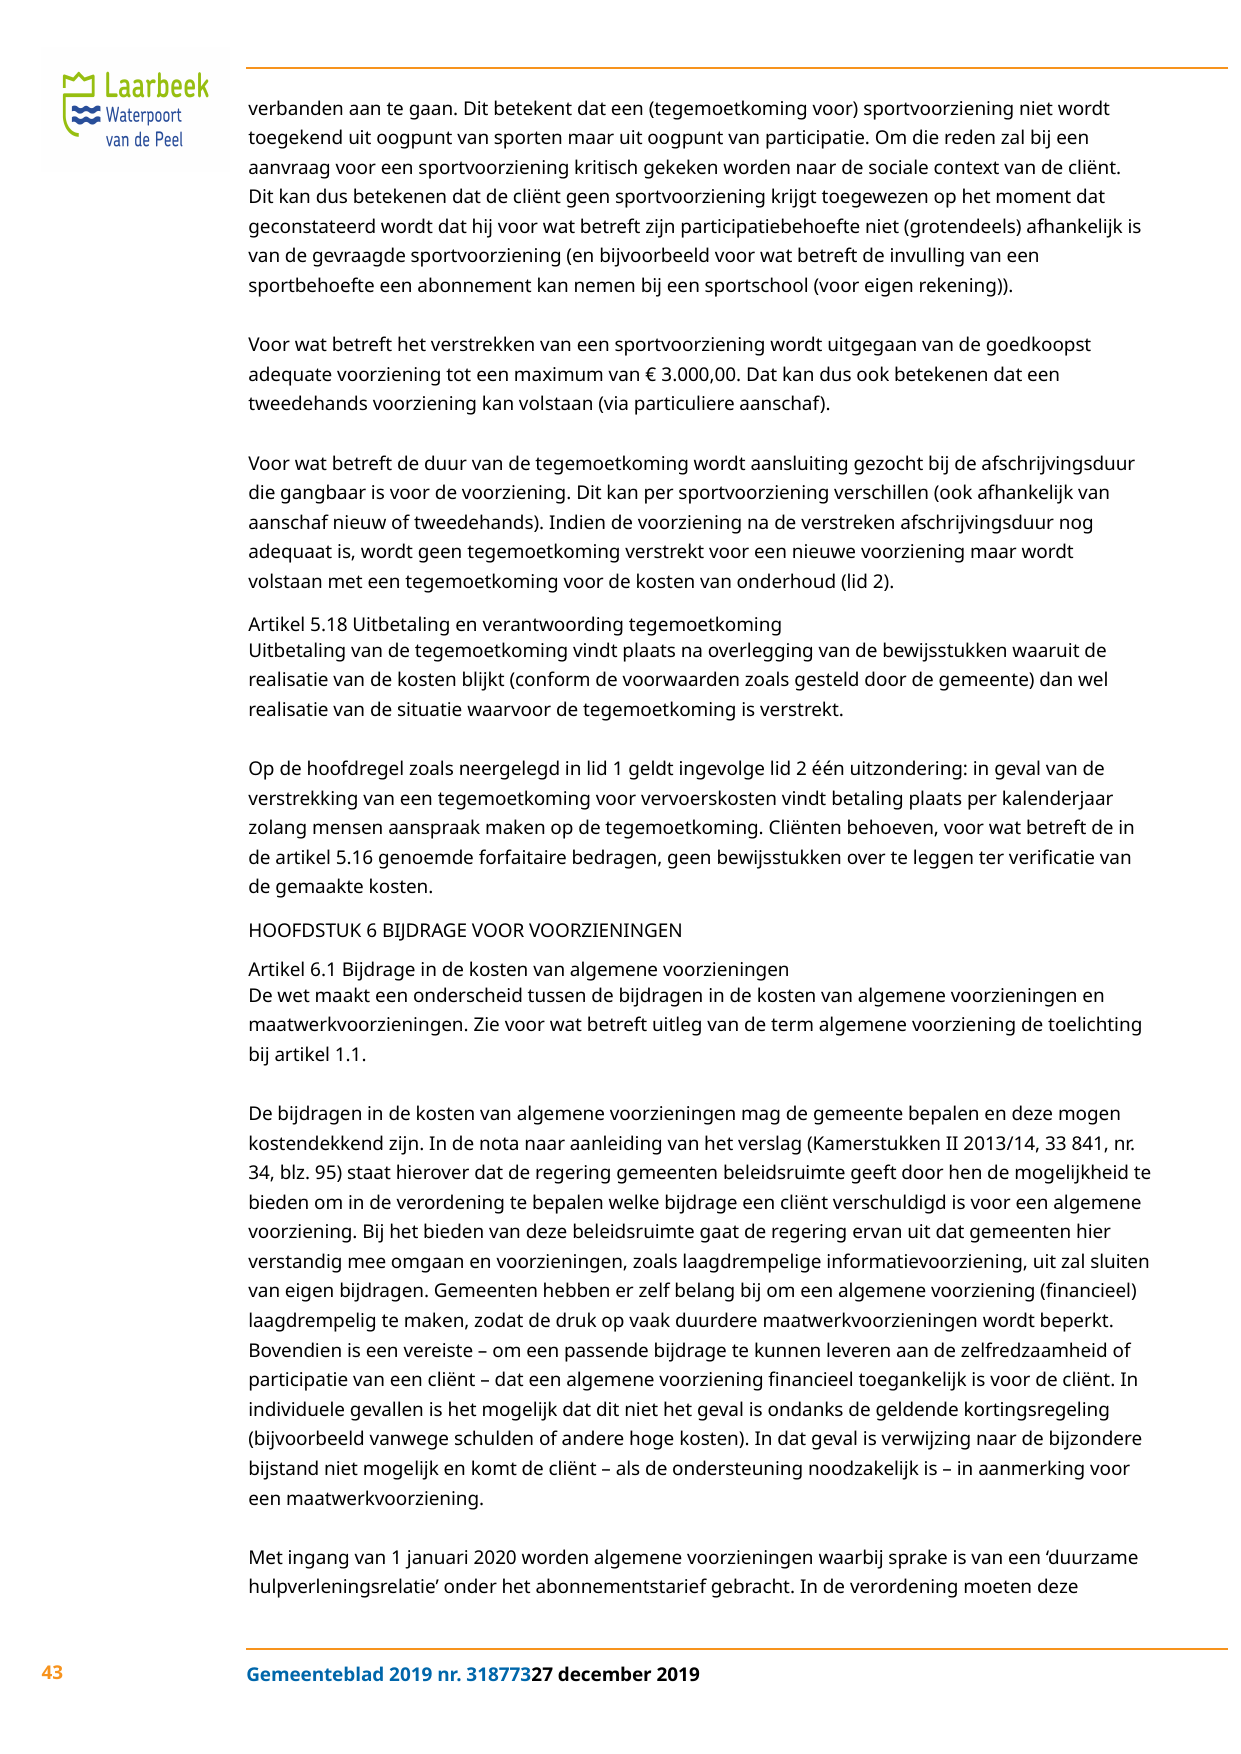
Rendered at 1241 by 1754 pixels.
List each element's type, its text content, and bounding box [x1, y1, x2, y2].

text Uitbetaling van de tegemoetkoming vindt plaats na overlegging van de bewijsstukken waaruit de realisatie van de kosten blijkt (conform de voorwaarden zoals gesteld door de gemeente) dan wel realisatie van de situatie waarvoor de tegemoetkoming is verstrekt. [248, 637, 1152, 722]
text Voor wat betreft de duur van de tegemoetkoming wordt aansluiting gezocht bij de afschrijvingsduur die gangbaar is voor de voorziening. Dit kan per sportvoorziening verschillen (ook afhankelijk van aanschaf nieuw of tweedehands). Indien de voorziening na de verstreken afschrijvingsduur nog adequaat is, wordt geen tegemoetkoming verstrekt voor een nieuwe voorziening maar wordt volstaan met een tegemoetkoming voor de kosten van onderhoud (lid 2). [248, 450, 1152, 594]
text verbanden aan te gaan. Dit betekent dat een (tegemoetkoming voor) sportvoorziening niet wordt toegekend uit oogpunt van sporten maar uit oogpunt van participatie. Om die reden zal bij een aanvraag voor een sportvoorziening kritisch gekeken worden naar de sociale context van de cliënt. Dit kan dus betekenen dat de cliënt geen sportvoorziening krijgt toegewezen op het moment dat geconstateerd wordt dat hij voor wat betreft zijn participatiebehoefte niet (grotendeels) afhankelijk is van de gevraagde sportvoorziening (en bijvoorbeeld voor wat betreft de invulling van een sportbehoefte een abonnement kan nemen bij een sportschool (voor eigen rekening)). [248, 95, 1152, 298]
text Artikel 6.1 Bijdrage in de kosten van algemene voorzieningen [248, 956, 1152, 982]
text HOOFDSTUK 6 BIJDRAGE VOOR VOORZIENINGEN [248, 917, 1152, 942]
text Met ingang van 1 januari 2020 worden algemene voorzieningen waarbij sprake is van een ‘duurzame hulpverleningsrelatie’ onder het abonnementstarief gebracht. In de verordening moeten deze [248, 1544, 1152, 1599]
text Artikel 5.18 Uitbetaling en verantwoording tegemoetkoming [248, 611, 1152, 637]
picture [41, 47, 231, 172]
text Voor wat betreft het verstrekken van een sportvoorziening wordt uitgegaan van de goedkoopst adequate voorziening tot een maximum van € 3.000,00. Dat kan dus ook betekenen dat een tweedehands voorziening kan volstaan (via particuliere aanschaf). [248, 331, 1152, 416]
text De bijdragen in de kosten van algemene voorzieningen mag de gemeente bepalen en deze mogen kostendekkend zijn. In de nota naar aanleiding van het verslag (Kamerstukken II 2013/14, 33 841, nr. 34, blz. 95) staat hierover dat de regering gemeenten beleidsruimte geeft door hen de mogelijkheid te bieden om in de verordening te bepalen welke bijdrage een cliënt verschuldigd is voor een algemene voorziening. Bij het bieden van deze beleidsruimte gaat de regering ervan uit dat gemeenten hier verstandig mee omgaan en voorzieningen, zoals laagdrempelige informatievoorziening, uit zal sluiten van eigen bijdragen. Gemeenten hebben er zelf belang bij om een algemene voorziening (financieel) laagdrempelig te maken, zodat de druk op vaak duurdere maatwerkvoorzieningen wordt beperkt. Bovendien is een vereiste – om een passende bijdrage te kunnen leveren aan de zelfredzaamheid of participatie van een cliënt – dat een algemene voorziening financieel toegankelijk is voor de cliënt. In individuele gevallen is het mogelijk dat dit niet het geval is ondanks de geldende kortingsregeling (bijvoorbeeld vanwege schulden of andere hoge kosten). In dat geval is verwijzing naar de bijzondere bijstand niet mogelijk en komt de cliënt – als de ondersteuning noodzakelijk is – in aanmerking voor een maatwerkvoorziening. [248, 1100, 1152, 1510]
text Op de hoofdregel zoals neergelegd in lid 1 geldt ingevolge lid 2 één uitzondering: in geval van de verstrekking van een tegemoetkoming voor vervoerskosten vindt betaling plaats per kalenderjaar zolang mensen aanspraak maken op de tegemoetkoming. Cliënten behoeven, voor wat betreft de in de artikel 5.16 genoemde forfaitaire bedragen, geen bewijsstukken over te leggen ter verificatie van de gemaakte kosten. [248, 755, 1152, 899]
text De wet maakt een onderscheid tussen de bijdragen in de kosten van algemene voorzieningen en maatwerkvoorzieningen. Zie voor wat betreft uitleg van de term algemene voorziening de toelichting bij artikel 1.1. [248, 982, 1152, 1067]
